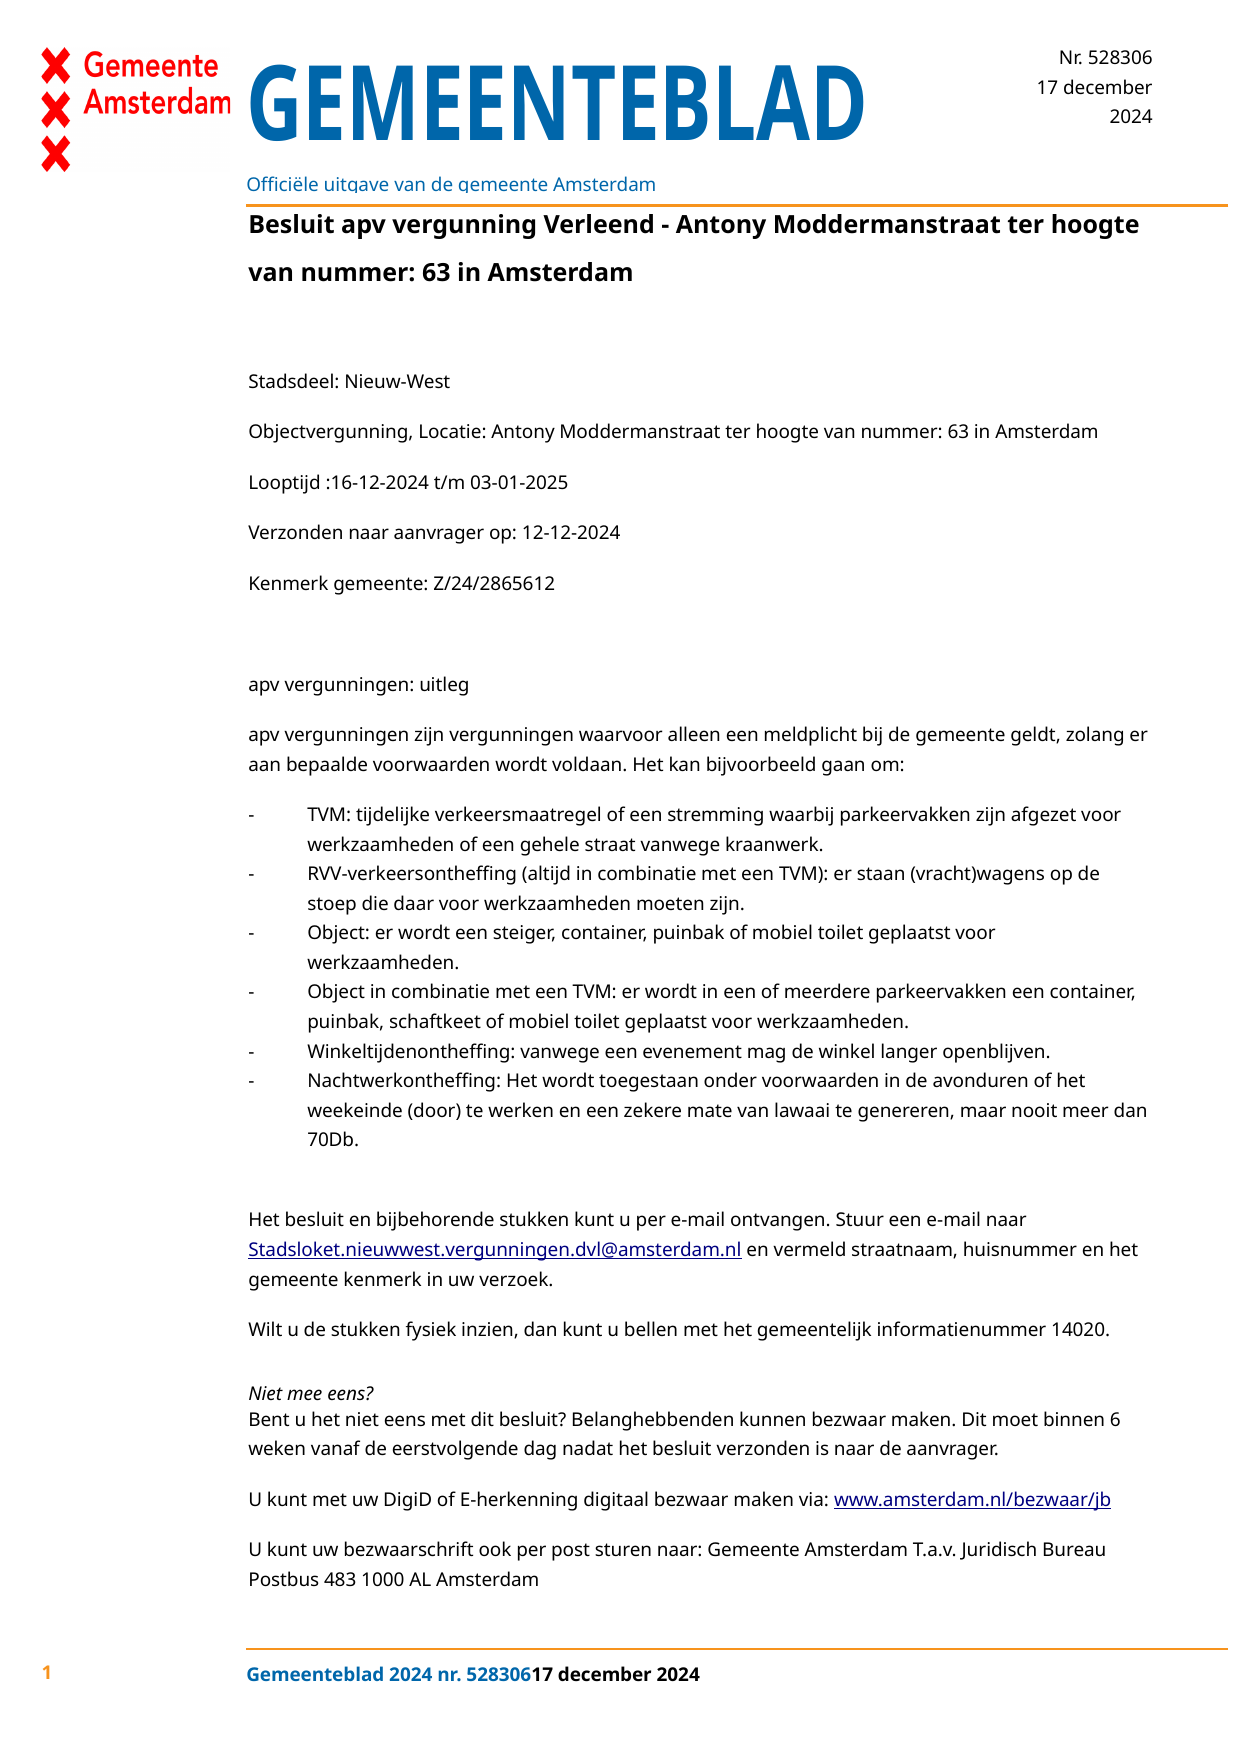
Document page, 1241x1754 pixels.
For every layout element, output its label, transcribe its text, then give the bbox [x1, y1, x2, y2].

text Het besluit en bijbehorende stukken kunt u per e-mail ontvangen. Stuur een e-mail naar Stadsloket.nieuwwest.vergunningen.dvl@amsterdam.nl en vermeld straatnaam, huisnummer en het gemeente kenmerk in uw verzoek. [248, 1207, 1152, 1292]
text Verzonden naar aanvrager op: 12-12-2024 [248, 519, 1152, 545]
text Wilt u de stukken fysiek inzien, dan kunt u bellen met het gemeentelijk informatienummer 14020. [248, 1316, 1152, 1342]
text Looptijd :16-12-2024 t/m 03-01-2025 [248, 469, 1152, 495]
text Besluit apv vergunning Verleend - Antony Moddermanstraat ter hoogte van nummer: 63 in Amsterdam [248, 207, 1152, 288]
text apv vergunningen: uitleg [248, 671, 1152, 697]
picture [41, 47, 231, 172]
list TVM: tijdelijke verkeersmaatregel of een stremming waarbij parkeervakken zijn afgezet voor werkzaamheden of een gehele straat vanwege kraanwerk. [248, 801, 1152, 857]
text Stadsdeel: Nieuw-West [248, 368, 1152, 394]
text U kunt met uw DigiD of E-herkenning digitaal bezwaar maken via: www.amsterdam.nl/bezwaar/jb [248, 1486, 1152, 1512]
list Nachtwerkontheffing: Het wordt toegestaan onder voorwaarden in de avonduren of het weekeinde (door) te werken en een zekere mate van lawaai te genereren, maar nooit meer dan 70Db. [248, 1067, 1152, 1152]
text Niet mee eens? [248, 1380, 1152, 1406]
text U kunt uw bezwaarschrift ook per post sturen naar: Gemeente Amsterdam T.a.v. Juridisch Bureau Postbus 483 1000 AL Amsterdam [248, 1536, 1152, 1592]
text Bent u het niet eens met dit besluit? Belanghebbenden kunnen bezwaar maken. Dit moet binnen 6 weken vanaf de eerstvolgende dag nadat het besluit verzonden is naar de aanvrager. [248, 1406, 1152, 1461]
text Objectvergunning, Locatie: Antony Moddermanstraat ter hoogte van nummer: 63 in Amsterdam [248, 419, 1152, 444]
list Winkeltijdenontheffing: vanwege een evenement mag de winkel langer openblijven. [248, 1038, 1152, 1064]
list RVV-verkeersontheffing (altijd in combinatie met een TVM): er staan (vracht)wagens op de stoep die daar voor werkzaamheden moeten zijn. [248, 860, 1152, 916]
text Kenmerk gemeente: Z/24/2865612 [248, 570, 1152, 596]
text apv vergunningen zijn vergunningen waarvoor alleen een meldplicht bij de gemeente geldt, zolang er aan bepaalde voorwaarden wordt voldaan. Het kan bijvoorbeeld gaan om: [248, 721, 1152, 777]
list Object: er wordt een steiger, container, puinbak of mobiel toilet geplaatst voor werkzaamheden. [248, 919, 1152, 975]
list Object in combinatie met een TVM: er wordt in een of meerdere parkeervakken een container, puinbak, schaftkeet of mobiel toilet geplaatst voor werkzaamheden. [248, 979, 1152, 1034]
